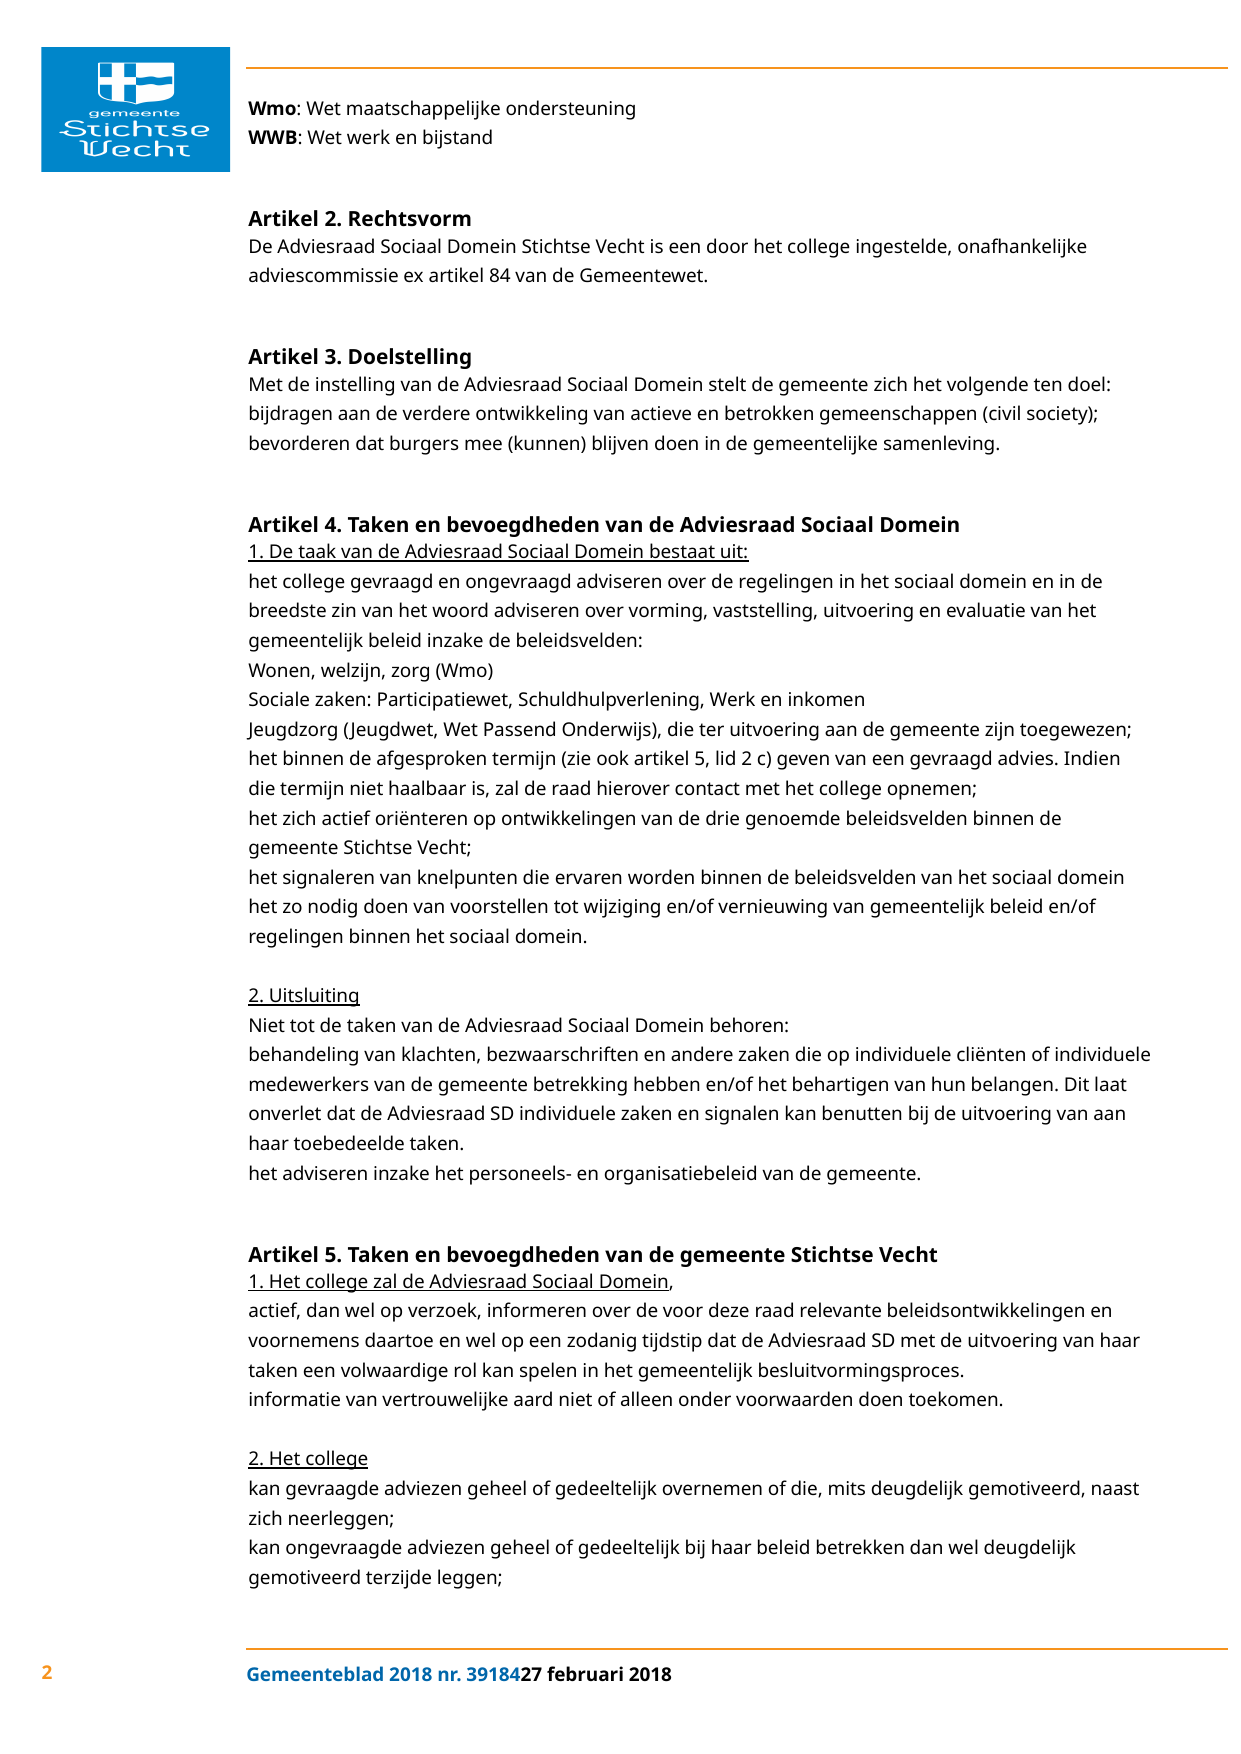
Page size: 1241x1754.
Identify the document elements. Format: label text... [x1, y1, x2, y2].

text behandeling van klachten, bezwaarschriften en andere zaken die op individuele cliënten of individuele medewerkers van de gemeente betrekking hebben en/of het behartigen van hun belangen. Dit laat onverlet dat de Adviesraad SD individuele zaken en signalen kan benutten bij de uitvoering van aan haar toebedeelde taken. [248, 1041, 1152, 1156]
text Met de instelling van de Adviesraad Sociaal Domein stelt de gemeente zich het volgende ten doel: [248, 371, 1152, 397]
text actief, dan wel op verzoek, informeren over de voor deze raad relevante beleidsontwikkelingen en voornemens daartoe en wel op een zodanig tijdstip dat de Adviesraad SD met de uitvoering van haar taken een volwaardige rol kan spelen in het gemeentelijk besluitvormingsproces. [248, 1298, 1152, 1383]
text Artikel 4. Taken en bevoegdheden van de Adviesraad Sociaal Domein [248, 510, 1152, 538]
text Wonen, welzijn, zorg (Wmo) [248, 657, 1152, 682]
text WWB: Wet werk en bijstand [248, 124, 1152, 150]
text bevorderen dat burgers mee (kunnen) blijven doen in de gemeentelijke samenleving. [248, 430, 1152, 456]
text kan ongevraagde adviezen geheel of gedeeltelijk bij haar beleid betrekken dan wel deugdelijk gemotiveerd terzijde leggen; [248, 1534, 1152, 1590]
text informatie van vertrouwelijke aard niet of alleen onder voorwaarden doen toekomen. [248, 1386, 1152, 1412]
text het zo nodig doen van voorstellen tot wijziging en/of vernieuwing van gemeentelijk beleid en/of regelingen binnen het sociaal domein. [248, 893, 1152, 949]
text Jeugdzorg (Jeugdwet, Wet Passend Onderwijs), die ter uitvoering aan de gemeente zijn toegewezen; [248, 716, 1152, 742]
text Sociale zaken: Participatiewet, Schuldhulpverlening, Werk en inkomen [248, 686, 1152, 712]
text 1. De taak van de Adviesraad Sociaal Domein bestaat uit: [248, 538, 1152, 564]
text het college gevraagd en ongevraagd adviseren over de regelingen in het sociaal domein en in de breedste zin van het woord adviseren over vorming, vaststelling, uitvoering en evaluatie van het gemeentelijk beleid inzake de beleidsvelden: [248, 568, 1152, 653]
picture [99, 63, 135, 101]
text 2. Het college [248, 1446, 1152, 1471]
text Wmo: Wet maatschappelijke ondersteuning [248, 95, 1152, 121]
text 1. Het college zal de Adviesraad Sociaal Domein, [248, 1268, 1152, 1294]
text 2. Uitsluiting [248, 982, 1152, 1008]
text Niet tot de taken van de Adviesraad Sociaal Domein behoren: [248, 1012, 1152, 1037]
text het zich actief oriënteren op ontwikkelingen van de drie genoemde beleidsvelden binnen de gemeente Stichtse Vecht; [248, 805, 1152, 860]
text De Adviesraad Sociaal Domein Stichtse Vecht is een door het college ingestelde, onafhankelijke adviescommissie ex artikel 84 van de Gemeentewet. [248, 233, 1152, 288]
text Artikel 5. Taken en bevoegdheden van de gemeente Stichtse Vecht [248, 1240, 1152, 1268]
text het adviseren inzake het personeels- en organisatiebeleid van de gemeente. [248, 1160, 1152, 1185]
text bijdragen aan de verdere ontwikkeling van actieve en betrokken gemeenschappen (civil society); [248, 400, 1152, 426]
text het signaleren van knelpunten die ervaren worden binnen de beleidsvelden van het sociaal domein [248, 864, 1152, 889]
text Artikel 2. Rechtsvorm [248, 204, 1152, 233]
text het binnen de afgesproken termijn (zie ook artikel 5, lid 2 c) geven van een gevraagd advies. Indien die termijn niet haalbaar is, zal de raad hierover contact met het college opnemen; [248, 746, 1152, 801]
text kan gevraagde adviezen geheel of gedeeltelijk overnemen of die, mits deugdelijk gemotiveerd, naast zich neerleggen; [248, 1475, 1152, 1531]
text Artikel 3. Doelstelling [248, 342, 1152, 371]
picture [137, 63, 174, 103]
